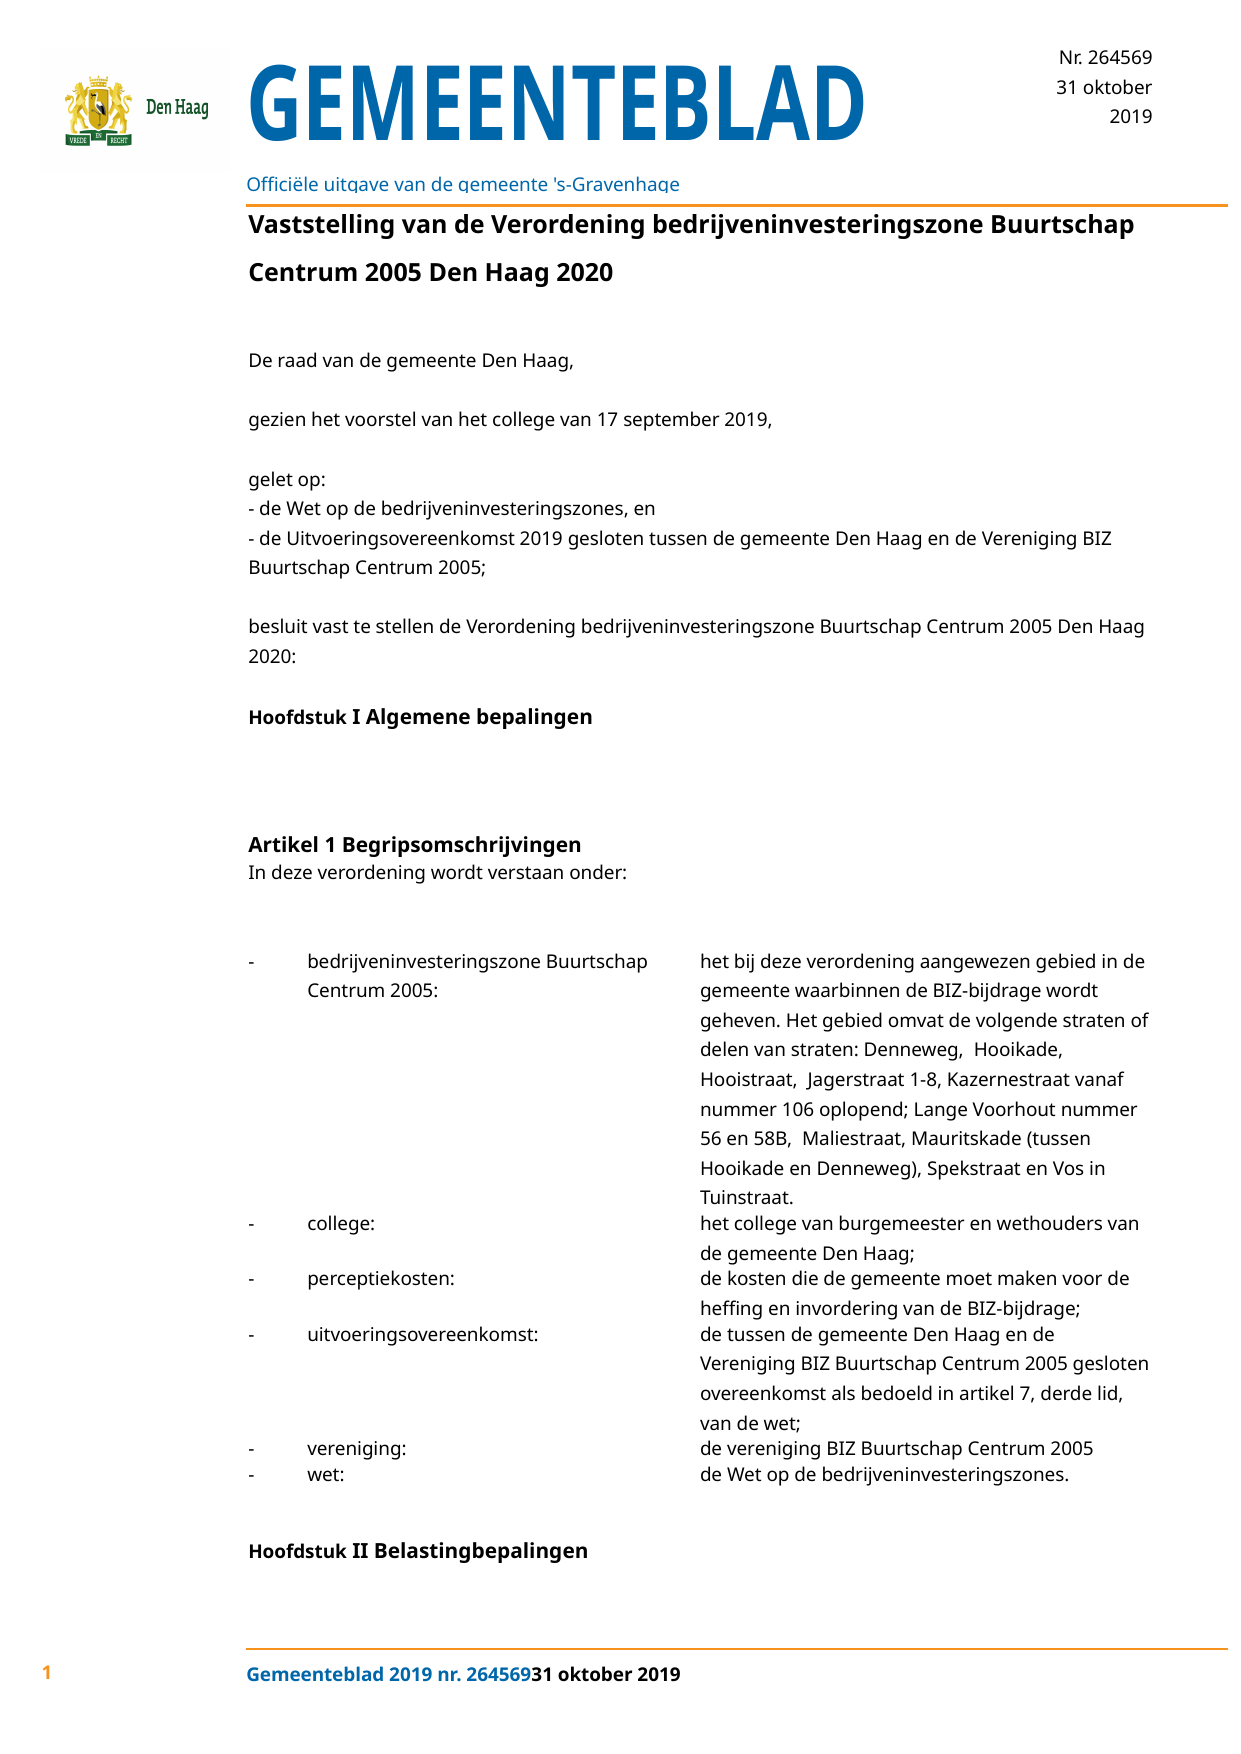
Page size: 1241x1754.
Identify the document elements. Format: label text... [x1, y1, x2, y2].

text - de Uitvoeringsovereenkomst 2019 gesloten tussen de gemeente Den Haag en de Vereniging BIZ Buurtschap Centrum 2005; [248, 525, 1152, 580]
table_cell de kosten die de gemeente moet maken voor de heffing en invordering van de BIZ-bijdrage; [700, 1266, 1152, 1321]
table_cell wet: [248, 1461, 700, 1487]
table_cell college: [248, 1210, 700, 1266]
table_cell de tussen de gemeente Den Haag en de Vereniging BIZ Buurtschap Centrum 2005 gesloten overeenkomst als bedoeld in artikel 7, derde lid, van de wet; [700, 1321, 1152, 1435]
text Hoofdstuk I Algemene bepalingen [248, 702, 1152, 731]
table_cell de Wet op de bedrijveninvesteringszones. [700, 1461, 1152, 1487]
table_cell het college van burgemeester en wethouders van de gemeente Den Haag; [700, 1210, 1152, 1266]
table_header bedrijveninvesteringszone Buurtschap Centrum 2005: [248, 948, 700, 1210]
text In deze verordening wordt verstaan onder: [248, 859, 1152, 885]
text De raad van de gemeente Den Haag, [248, 347, 1152, 373]
picture [41, 47, 231, 172]
table_header het bij deze verordening aangewezen gebied in de gemeente waarbinnen de BIZ-bijdrage wordt geheven. Het gebied omvat de volgende straten of delen van straten: Denneweg, Hooikade, Hooistraat, Jagerstraat 1-8, Kazernestraat vanaf nummer 106 oplopend; Lange Voorhout nummer 56 en 58B, Maliestraat, Mauritskade (tussen Hooikade en Denneweg), Spekstraat en Vos in Tuinstraat. [700, 948, 1152, 1210]
table_cell vereniging: [248, 1435, 700, 1461]
text Hoofdstuk II Belastingbepalingen [248, 1536, 1152, 1564]
text - de Wet op de bedrijveninvesteringszones, en [248, 495, 1152, 521]
text gelet op: [248, 466, 1152, 492]
text Artikel 1 Begripsomschrijvingen [248, 831, 1152, 859]
table_cell de vereniging BIZ Buurtschap Centrum 2005 [700, 1435, 1152, 1461]
table_cell uitvoeringsovereenkomst: [248, 1321, 700, 1435]
table_cell perceptiekosten: [248, 1266, 700, 1321]
text Vaststelling van de Verordening bedrijveninvesteringszone Buurtschap Centrum 2005 Den Haag 2020 [248, 207, 1152, 288]
text gezien het voorstel van het college van 17 september 2019, [248, 407, 1152, 432]
text besluit vast te stellen de Verordening bedrijveninvesteringszone Buurtschap Centrum 2005 Den Haag 2020: [248, 614, 1152, 669]
